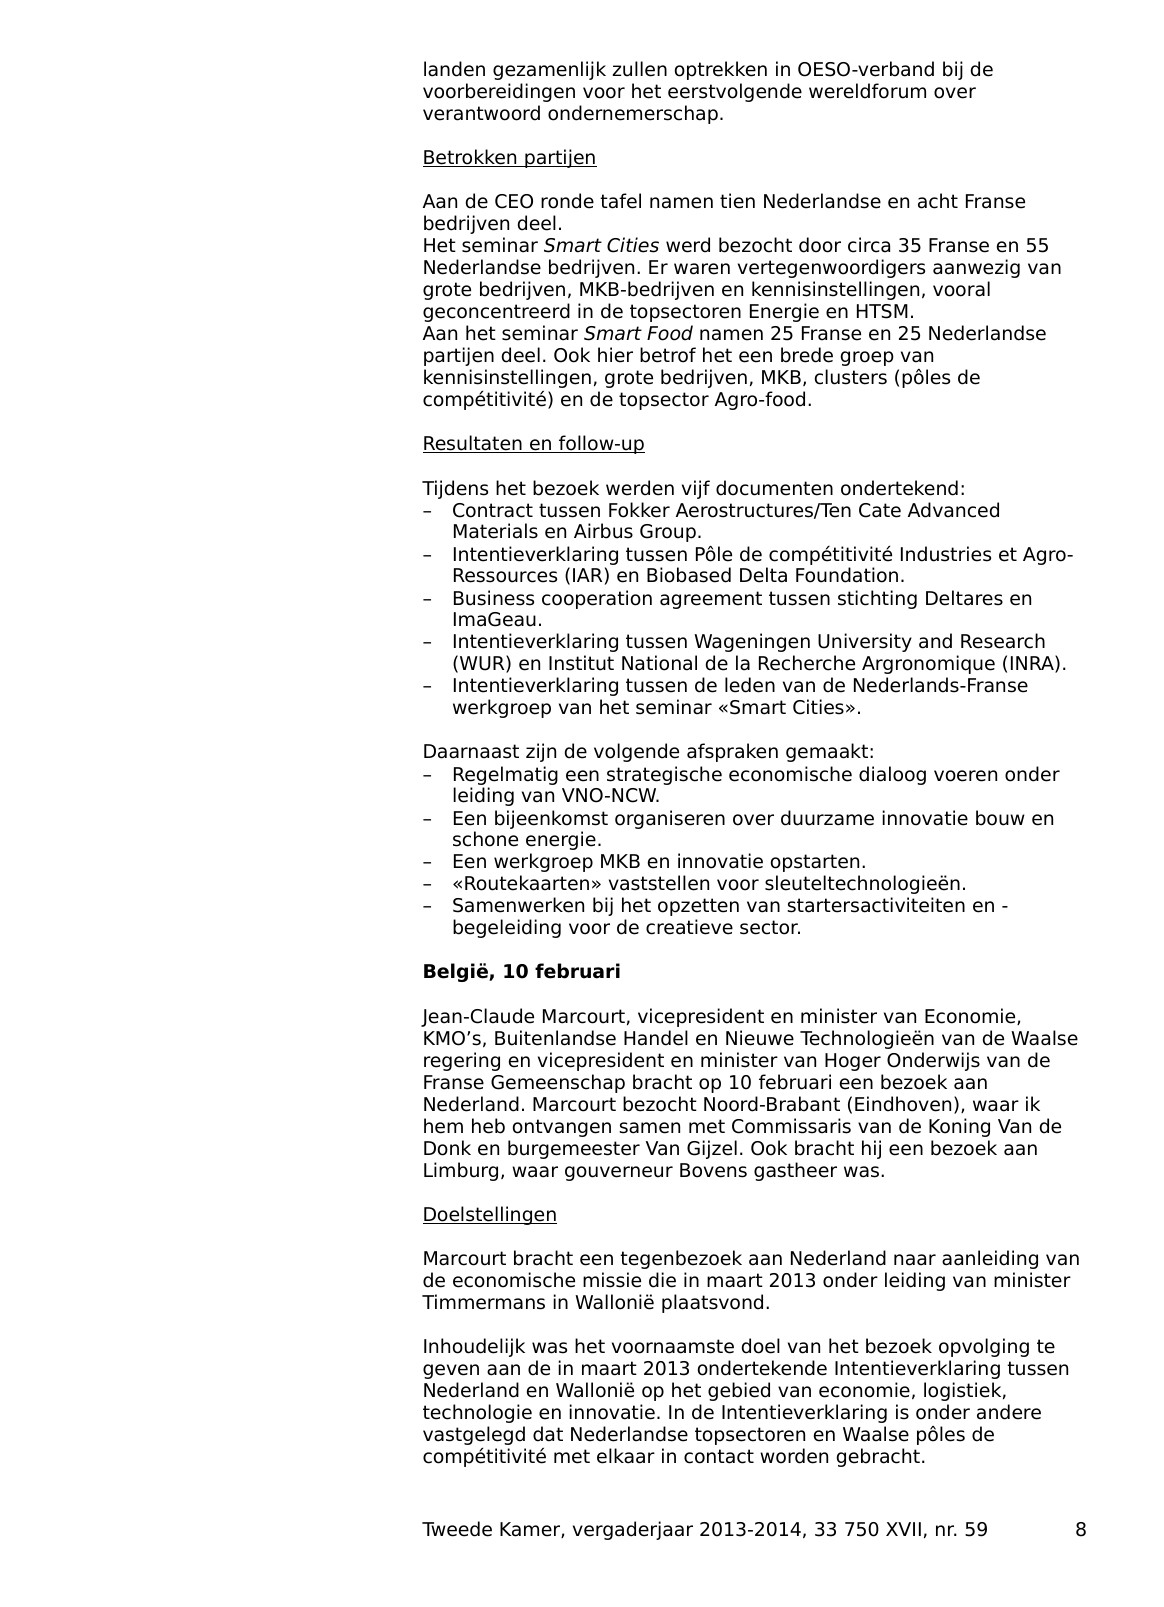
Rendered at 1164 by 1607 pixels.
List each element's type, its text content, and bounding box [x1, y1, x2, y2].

text – Intentieverklaring tussen Pôle de compétitivité Industries et Agro-Ressources (IAR) en Biobased Delta Foundation. [422, 543, 1087, 587]
text Daarnaast zijn de volgende afspraken gemaakt: [422, 741, 1087, 763]
text landen gezamenlijk zullen optrekken in OESO-verband bij de voorbereidingen voor het eerstvolgende wereldforum over verantwoord ondernemerschap. [422, 59, 1087, 125]
text – Samenwerken bij het opzetten van startersactiviteiten en -begeleiding voor de creatieve sector. [422, 895, 1087, 939]
subtitle Betrokken partijen [422, 147, 1087, 169]
text – Business cooperation agreement tussen stichting Deltares en ImaGeau. [422, 587, 1087, 631]
text – «Routekaarten» vaststellen voor sleuteltechnologieën. [422, 873, 1087, 895]
subtitle Resultaten en follow-up [422, 433, 1087, 455]
text – Contract tussen Fokker Aerostructures/Ten Cate Advanced Materials en Airbus Group. [422, 499, 1087, 543]
text Tijdens het bezoek werden vijf documenten ondertekend: [422, 477, 1087, 499]
text Het seminar Smart Cities werd bezocht door circa 35 Franse en 55 Nederlandse bedrijven. Er waren vertegenwoordigers aanwezig van grote bedrijven, MKB-bedrijven en kennisinstellingen, vooral geconcentreerd in de topsectoren Energie en HTSM. [422, 235, 1087, 323]
subtitle België, 10 februari [422, 961, 1087, 983]
text – Intentieverklaring tussen de leden van de Nederlands-Franse werkgroep van het seminar «Smart Cities». [422, 675, 1087, 719]
text – Regelmatig een strategische economische dialoog voeren onder leiding van VNO-NCW. [422, 763, 1087, 807]
text – Intentieverklaring tussen Wageningen University and Research (WUR) en Institut National de la Recherche Argronomique (INRA). [422, 631, 1087, 675]
text – Een bijeenkomst organiseren over duurzame innovatie bouw en schone energie. [422, 807, 1087, 851]
text Aan de CEO ronde tafel namen tien Nederlandse en acht Franse bedrijven deel. [422, 191, 1087, 235]
text Inhoudelijk was het voornaamste doel van het bezoek opvolging te geven aan de in maart 2013 ondertekende Intentieverklaring tussen Nederland en Wallonië op het gebied van economie, logistiek, technologie en innovatie. In de Intentieverklaring is onder andere vastgelegd dat Nederlandse topsectoren en Waalse pôles de compétitivité met elkaar in contact worden gebracht. [422, 1336, 1087, 1468]
text Aan het seminar Smart Food namen 25 Franse en 25 Nederlandse partijen deel. Ook hier betrof het een brede groep van kennisinstellingen, grote bedrijven, MKB, clusters (pôles de compétitivité) en de topsector Agro-food. [422, 323, 1087, 411]
text – Een werkgroep MKB en innovatie opstarten. [422, 851, 1087, 873]
text Jean-Claude Marcourt, vicepresident en minister van Economie, KMO’s, Buitenlandse Handel en Nieuwe Technologieën van de Waalse regering en vicepresident en minister van Hoger Onderwijs van de Franse Gemeenschap bracht op 10 februari een bezoek aan Nederland. Marcourt bezocht Noord-Brabant (Eindhoven), waar ik hem heb ontvangen samen met Commissaris van de Koning Van de Donk en burgemeester Van Gijzel. Ook bracht hij een bezoek aan Limburg, waar gouverneur Bovens gastheer was. [422, 1006, 1087, 1181]
text Marcourt bracht een tegenbezoek aan Nederland naar aanleiding van de economische missie die in maart 2013 onder leiding van minister Timmermans in Wallonië plaatsvond. [422, 1248, 1087, 1314]
subtitle Doelstellingen [422, 1204, 1087, 1226]
